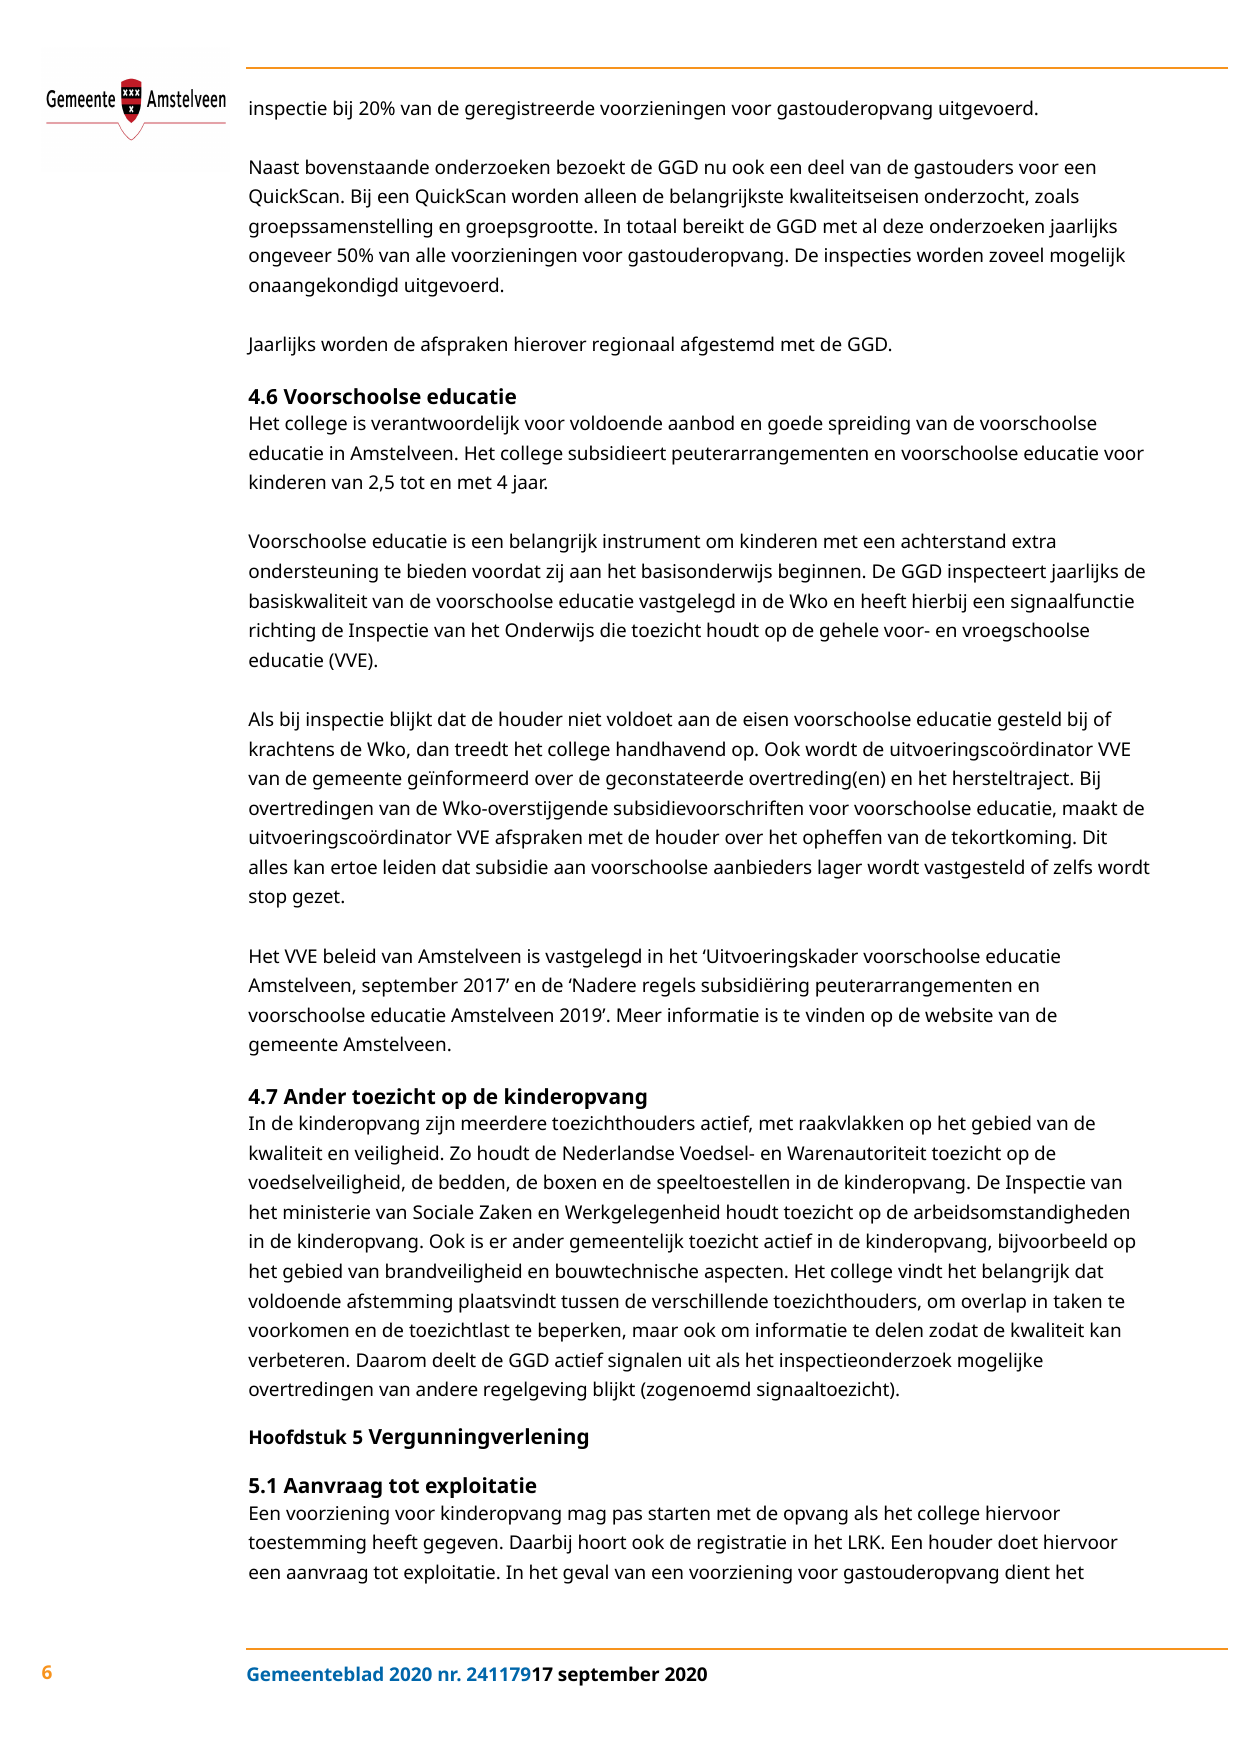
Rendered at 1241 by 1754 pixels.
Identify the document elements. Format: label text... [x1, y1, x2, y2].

text 4.7 Ander toezicht op de kinderopvang [248, 1082, 1152, 1110]
text 5.1 Aanvraag tot exploitatie [248, 1472, 1152, 1500]
text inspectie bij 20% van de geregistreerde voorzieningen voor gastouderopvang uitgevoerd. [248, 95, 1152, 121]
text 4.6 Voorschoolse educatie [248, 382, 1152, 410]
text Het college is verantwoordelijk voor voldoende aanbod en goede spreiding van de voorschoolse educatie in Amstelveen. Het college subsidieert peuterarrangementen en voorschoolse educatie voor kinderen van 2,5 tot en met 4 jaar. [248, 410, 1152, 495]
text Hoofdstuk 5 Vergunningverlening [248, 1422, 1152, 1451]
text Een voorziening voor kinderopvang mag pas starten met de opvang als het college hiervoor toestemming heeft gegeven. Daarbij hoort ook de registratie in het LRK. Een houder doet hiervoor een aanvraag tot exploitatie. In het geval van een voorziening voor gastouderopvang dient het [248, 1500, 1152, 1585]
text Jaarlijks worden de afspraken hierover regionaal afgestemd met de GGD. [248, 331, 1152, 357]
text Naast bovenstaande onderzoeken bezoekt de GGD nu ook een deel van de gastouders voor een QuickScan. Bij een QuickScan worden alleen de belangrijkste kwaliteitseisen onderzocht, zoals groepssamenstelling en groepsgrootte. In totaal bereikt de GGD met al deze onderzoeken jaarlijks ongeveer 50% van alle voorzieningen voor gastouderopvang. De inspecties worden zoveel mogelijk onaangekondigd uitgevoerd. [248, 154, 1152, 298]
text Het VVE beleid van Amstelveen is vastgelegd in het ‘Uitvoeringskader voorschoolse educatie Amstelveen, september 2017’ en de ‘Nadere regels subsidiëring peuterarrangementen en voorschoolse educatie Amstelveen 2019’. Meer informatie is te vinden op de website van de gemeente Amstelveen. [248, 943, 1152, 1057]
text Als bij inspectie blijkt dat de houder niet voldoet aan de eisen voorschoolse educatie gesteld bij of krachtens de Wko, dan treedt het college handhavend op. Ook wordt de uitvoeringscoördinator VVE van de gemeente geïnformeerd over de geconstateerde overtreding(en) en het hersteltraject. Bij overtredingen van de Wko-overstijgende subsidievoorschriften voor voorschoolse educatie, maakt de uitvoeringscoördinator VVE afspraken met de houder over het opheffen van de tekortkoming. Dit alles kan ertoe leiden dat subsidie aan voorschoolse aanbieders lager wordt vastgesteld of zelfs wordt stop gezet. [248, 706, 1152, 909]
text Voorschoolse educatie is een belangrijk instrument om kinderen met een achterstand extra ondersteuning te bieden voordat zij aan het basisonderwijs beginnen. De GGD inspecteert jaarlijks de basiskwaliteit van de voorschoolse educatie vastgelegd in de Wko en heeft hierbij een signaalfunctie richting de Inspectie van het Onderwijs die toezicht houdt op de gehele voor- en vroegschoolse educatie (VVE). [248, 529, 1152, 673]
picture [41, 47, 231, 172]
text In de kinderopvang zijn meerdere toezichthouders actief, met raakvlakken op het gebied van de kwaliteit en veiligheid. Zo houdt de Nederlandse Voedsel- en Warenautoriteit toezicht op de voedselveiligheid, de bedden, de boxen en de speeltoestellen in de kinderopvang. De Inspectie van het ministerie van Sociale Zaken en Werkgelegenheid houdt toezicht op de arbeidsomstandigheden in de kinderopvang. Ook is er ander gemeentelijk toezicht actief in de kinderopvang, bijvoorbeeld op het gebied van brandveiligheid en bouwtechnische aspecten. Het college vindt het belangrijk dat voldoende afstemming plaatsvindt tussen de verschillende toezichthouders, om overlap in taken te voorkomen en de toezichtlast te beperken, maar ook om informatie te delen zodat de kwaliteit kan verbeteren. Daarom deelt de GGD actief signalen uit als het inspectieonderzoek mogelijke overtredingen van andere regelgeving blijkt (zogenoemd signaaltoezicht). [248, 1110, 1152, 1402]
